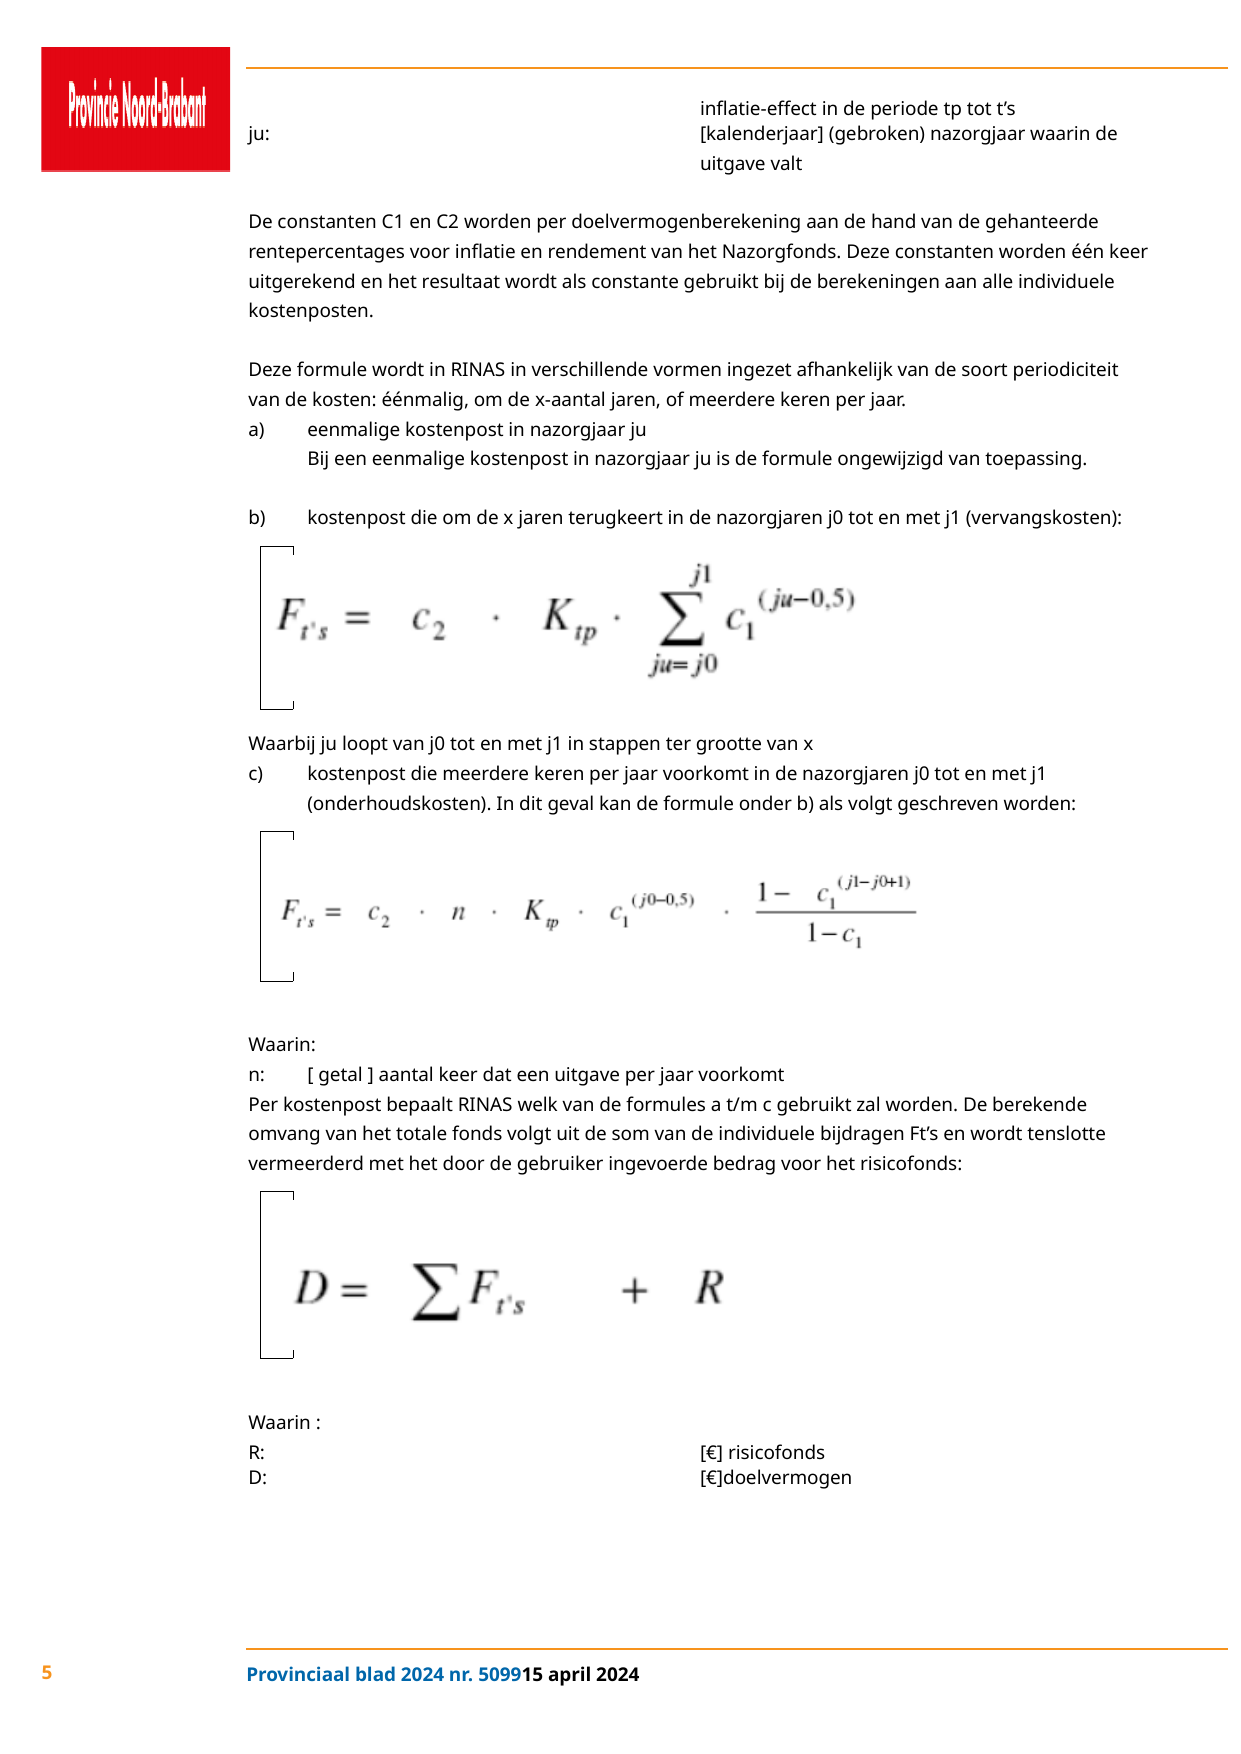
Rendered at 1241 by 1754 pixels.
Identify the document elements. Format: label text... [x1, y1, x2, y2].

list kostenpost die meerdere keren per jaar voorkomt in de nazorgjaren j0 tot en met j1 (onderhoudskosten). In dit geval kan de formule onder b) als volgt geschreven worden: [248, 760, 1152, 815]
picture [268, 555, 919, 701]
table_cell [kalenderjaar] (gebroken) nazorgjaar waarin de uitgave valt [700, 121, 1152, 176]
text Per kostenpost bepaalt RINAS welk van de formules a t/m c gebruikt zal worden. De berekende omvang van het totale fonds volgt uit de som van de individuele bijdragen Ft’s en wordt tenslotte vermeerderd met het door de gebruiker ingevoerde bedrag voor het risicofonds: [248, 1091, 1152, 1176]
table_cell D: [248, 1465, 700, 1490]
text Deze formule wordt in RINAS in verschillende vormen ingezet afhankelijk van de soort periodiciteit van de kosten: éénmalig, om de x-aantal jaren, of meerdere keren per jaar. [248, 357, 1152, 412]
table_cell [248, 95, 700, 121]
table_cell [€]doelvermogen [700, 1465, 1152, 1490]
list eenmalige kostenpost in nazorgjaar ju [248, 416, 1152, 441]
list [ getal ] aantal keer dat een uitgave per jaar voorkomt [248, 1061, 1152, 1087]
table_cell ju: [248, 121, 700, 176]
table_header [€] risicofonds [700, 1439, 1152, 1464]
picture [268, 840, 919, 972]
table_cell inflatie-effect in de periode tp tot t’s [700, 95, 1152, 121]
table_header R: [248, 1439, 700, 1464]
picture [268, 1200, 742, 1350]
text De constanten C1 en C2 worden per doelvermogenberekening aan de hand van de gehanteerde rentepercentages voor inflatie en rendement van het Nazorgfonds. Deze constanten worden één keer uitgerekend en het resultaat wordt als constante gebruikt bij de berekeningen aan alle individuele kostenposten. [248, 209, 1152, 323]
text Waarin: [248, 1032, 1152, 1057]
picture [41, 47, 231, 172]
text Waarbij ju loopt van j0 tot en met j1 in stappen ter grootte van x [248, 731, 1152, 756]
list kostenpost die om de x jaren terugkeert in de nazorgjaren j0 tot en met j1 (vervangskosten): [248, 504, 1152, 530]
list Bij een eenmalige kostenpost in nazorgjaar ju is de formule ongewijzigd van toepassing. [248, 445, 1152, 471]
text Waarin : [248, 1409, 1152, 1435]
